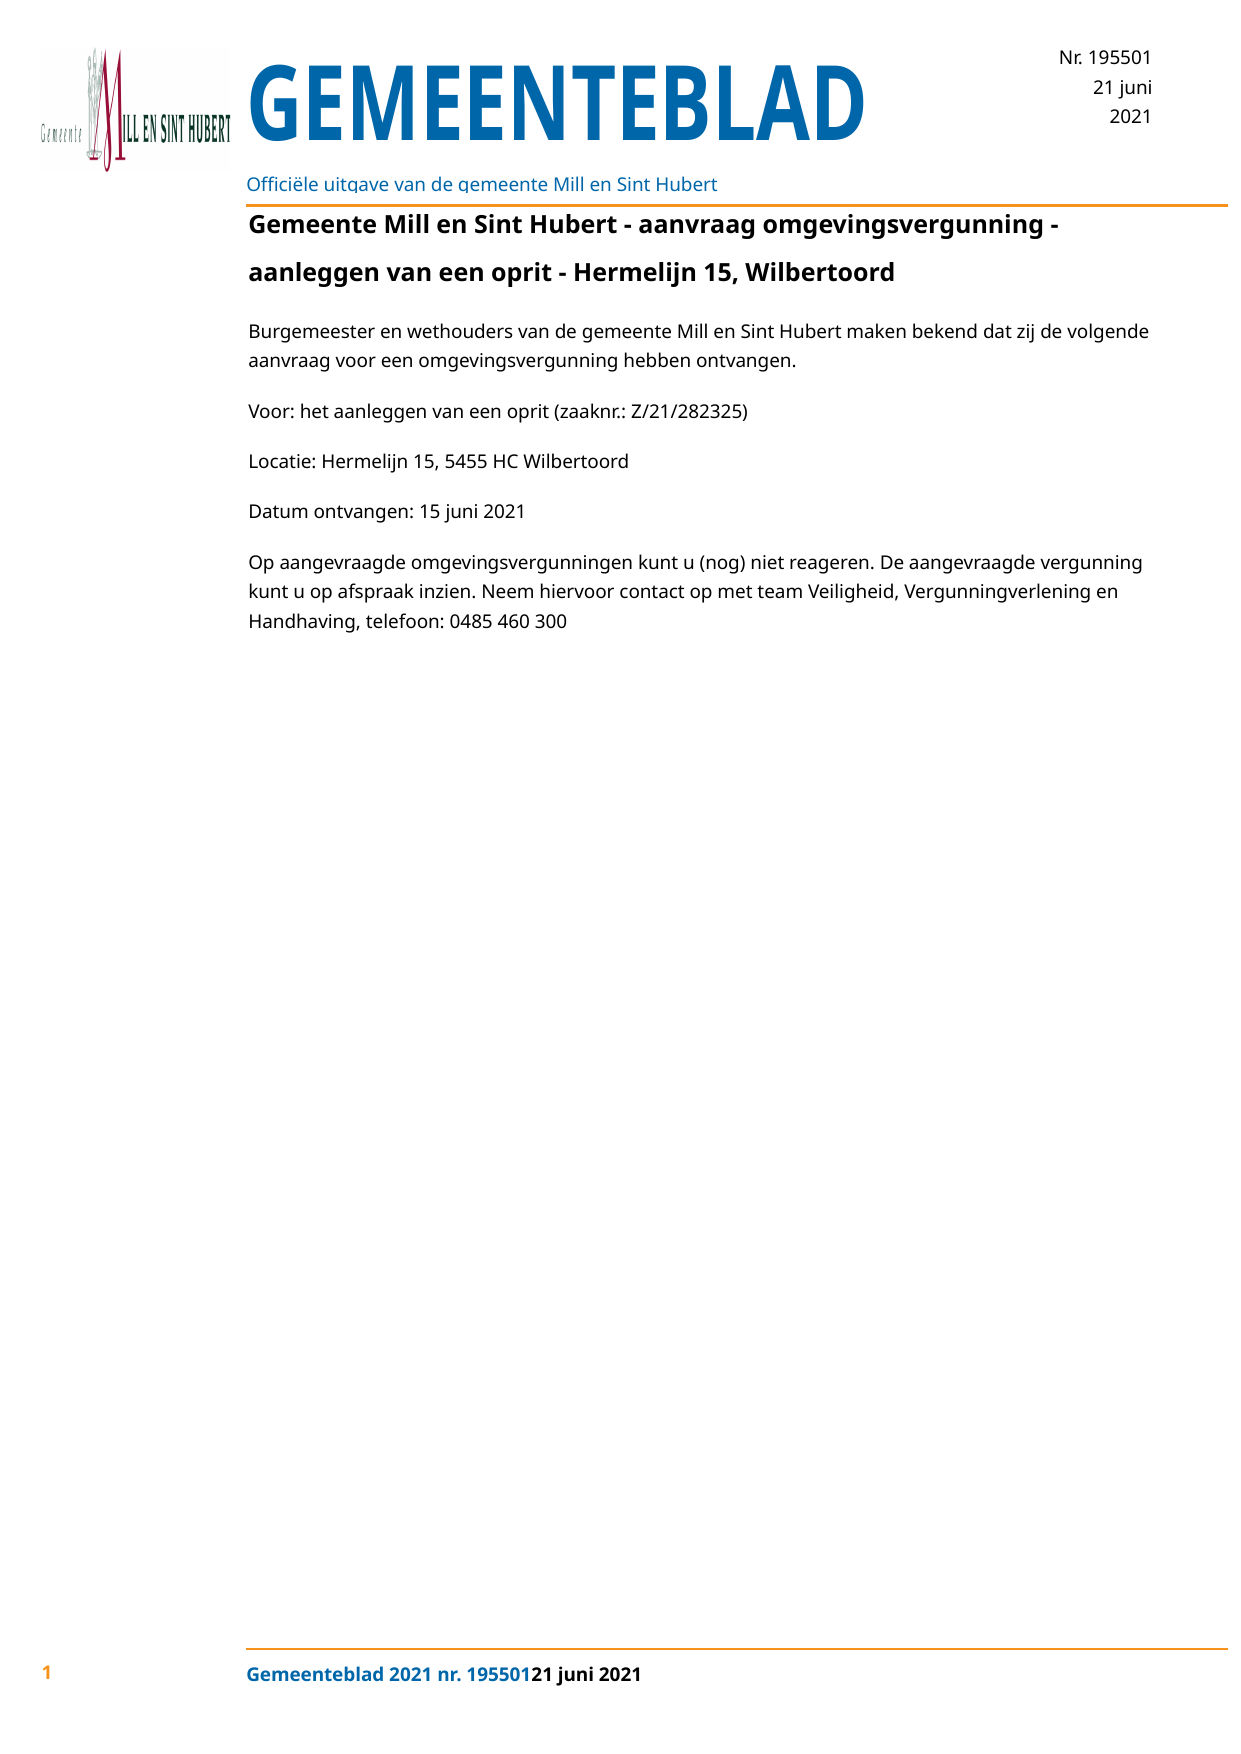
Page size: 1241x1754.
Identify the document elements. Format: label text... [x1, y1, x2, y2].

text Gemeente Mill en Sint Hubert - aanvraag omgevingsvergunning - aanleggen van een oprit - Hermelijn 15, Wilbertoord [248, 207, 1152, 288]
text Op aangevraagde omgevingsvergunningen kunt u (nog) niet reageren. De aangevraagde vergunning kunt u op afspraak inzien. Neem hiervoor contact op met team Veiligheid, Vergunningverlening en Handhaving, telefoon: 0485 460 300 [248, 549, 1152, 634]
text Voor: het aanleggen van een oprit (zaaknr.: Z/21/282325) [248, 398, 1152, 424]
text Locatie: Hermelijn 15, 5455 HC Wilbertoord [248, 448, 1152, 474]
text Burgemeester en wethouders van de gemeente Mill en Sint Hubert maken bekend dat zij de volgende aanvraag voor een omgevingsvergunning hebben ontvangen. [248, 318, 1152, 373]
text Datum ontvangen: 15 juni 2021 [248, 499, 1152, 524]
picture [41, 47, 231, 172]
